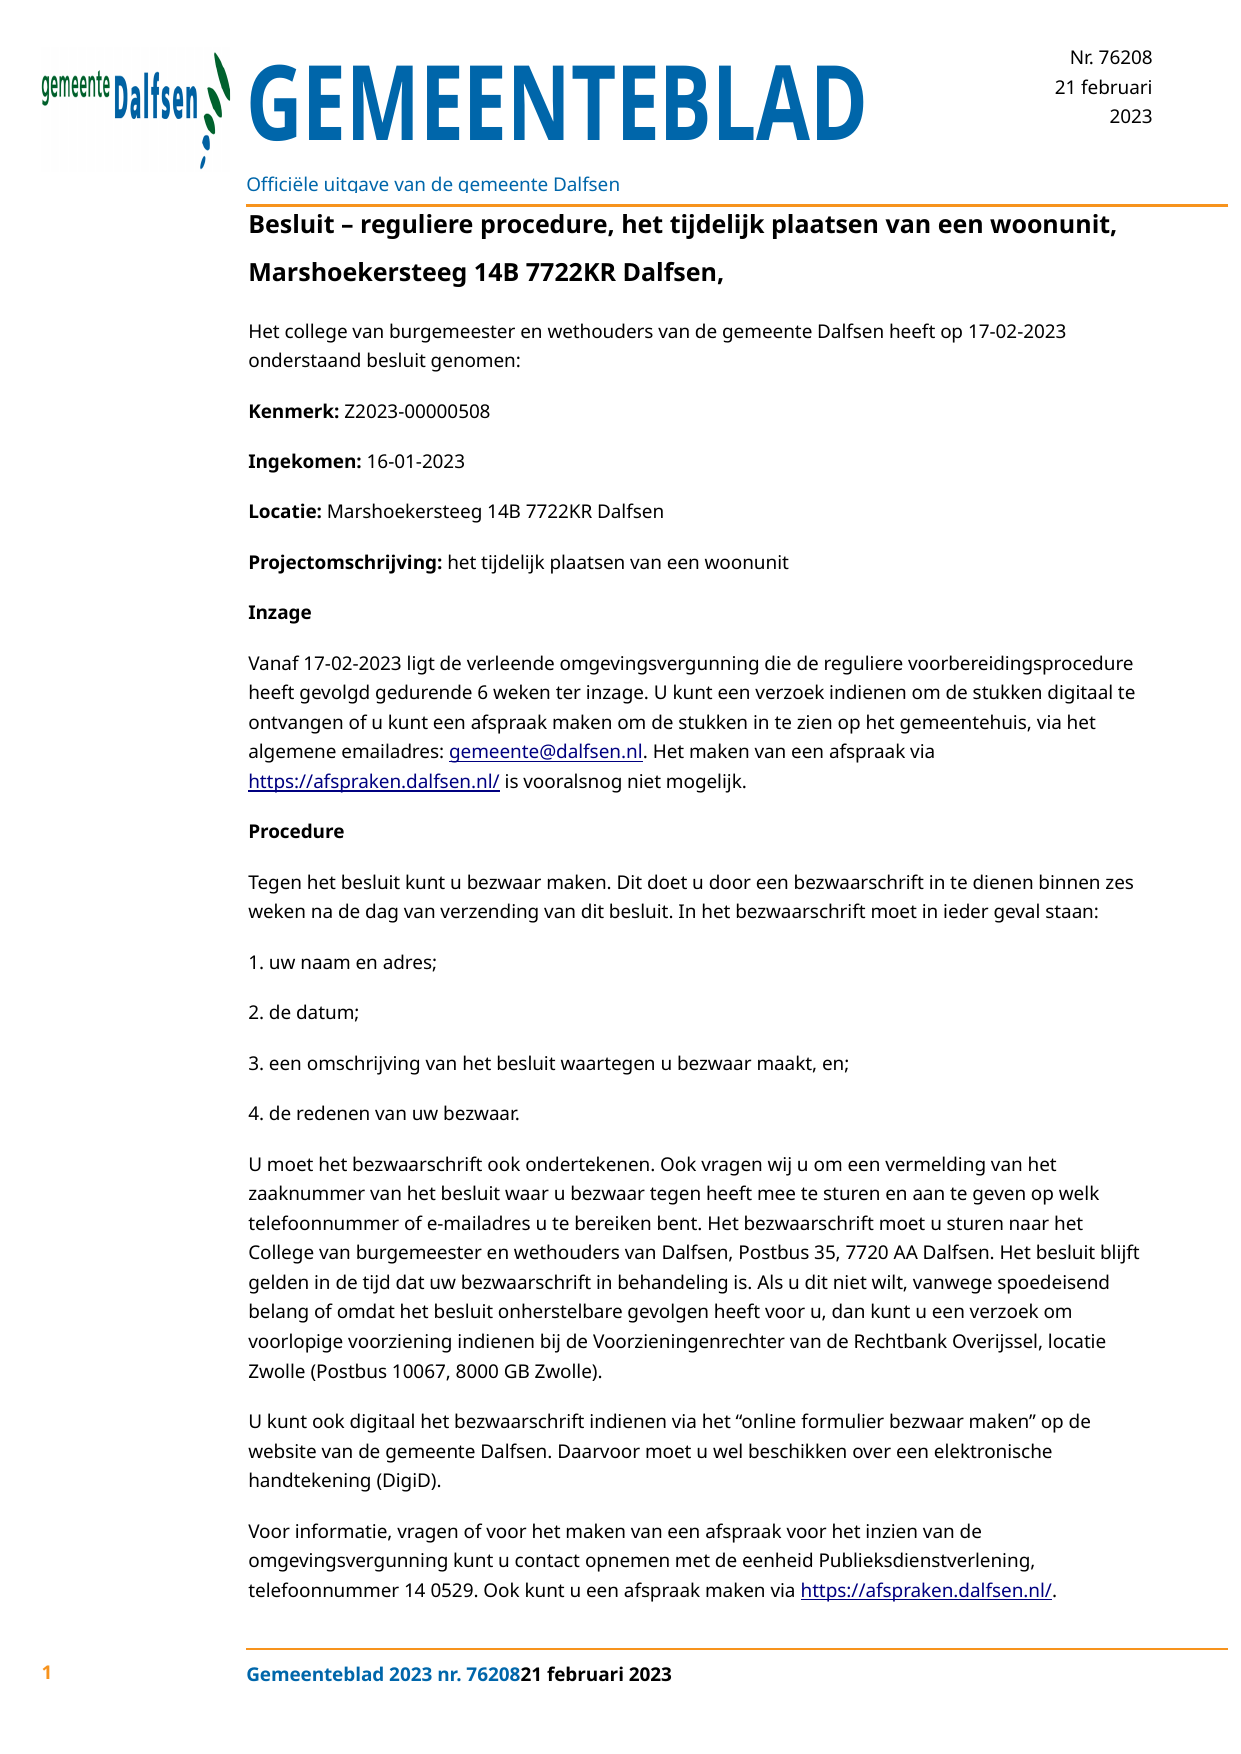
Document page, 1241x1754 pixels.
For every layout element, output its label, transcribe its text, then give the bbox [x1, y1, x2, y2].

text 3. een omschrijving van het besluit waartegen u bezwaar maakt, en; [248, 1050, 1152, 1076]
text Kenmerk: Z2023-00000508 [248, 398, 1152, 424]
text Projectomschrijving: het tijdelijk plaatsen van een woonunit [248, 549, 1152, 575]
text Tegen het besluit kunt u bezwaar maken. Dit doet u door een bezwaarschrift in te dienen binnen zes weken na de dag van verzending van dit besluit. In het bezwaarschrift moet in ieder geval staan: [248, 869, 1152, 924]
text Besluit – reguliere procedure, het tijdelijk plaatsen van een woonunit, Marshoekersteeg 14B 7722KR Dalfsen, [248, 207, 1152, 288]
text Het college van burgemeester en wethouders van de gemeente Dalfsen heeft op 17-02-2023 onderstaand besluit genomen: [248, 318, 1152, 373]
text Procedure [248, 819, 1152, 844]
text Ingekomen: 16-01-2023 [248, 448, 1152, 474]
text 4. de redenen van uw bezwaar. [248, 1100, 1152, 1126]
text U moet het bezwaarschrift ook ondertekenen. Ook vragen wij u om een vermelding van het zaaknummer van het besluit waar u bezwaar tegen heeft mee te sturen en aan te geven op welk telefoonnummer of e-mailadres u te bereiken bent. Het bezwaarschrift moet u sturen naar het College van burgemeester en wethouders van Dalfsen, Postbus 35, 7720 AA Dalfsen. Het besluit blijft gelden in de tijd dat uw bezwaarschrift in behandeling is. Als u dit niet wilt, vanwege spoedeisend belang of omdat het besluit onherstelbare gevolgen heeft voor u, dan kunt u een verzoek om voorlopige voorziening indienen bij de Voorzieningenrechter van de Rechtbank Overijssel, locatie Zwolle (Postbus 10067, 8000 GB Zwolle). [248, 1151, 1152, 1384]
text 1. uw naam en adres; [248, 949, 1152, 975]
picture [41, 47, 231, 172]
text Vanaf 17-02-2023 ligt de verleende omgevingsvergunning die de reguliere voorbereidingsprocedure heeft gevolgd gedurende 6 weken ter inzage. U kunt een verzoek indienen om de stukken digitaal te ontvangen of u kunt een afspraak maken om de stukken in te zien op het gemeentehuis, via het algemene emailadres: gemeente@dalfsen.nl. Het maken van een afspraak via https://afspraken.dalfsen.nl/ is vooralsnog niet mogelijk. [248, 650, 1152, 794]
text U kunt ook digitaal het bezwaarschrift indienen via het “online formulier bezwaar maken” op de website van de gemeente Dalfsen. Daarvoor moet u wel beschikken over een elektronische handtekening (DigiD). [248, 1408, 1152, 1493]
text Inzage [248, 599, 1152, 625]
text 2. de datum; [248, 999, 1152, 1025]
text Voor informatie, vragen of voor het maken van een afspraak voor het inzien van de omgevingsvergunning kunt u contact opnemen met de eenheid Publieksdienstverlening, telefoonnummer 14 0529. Ook kunt u een afspraak maken via https://afspraken.dalfsen.nl/. [248, 1518, 1152, 1603]
text Locatie: Marshoekersteeg 14B 7722KR Dalfsen [248, 499, 1152, 524]
